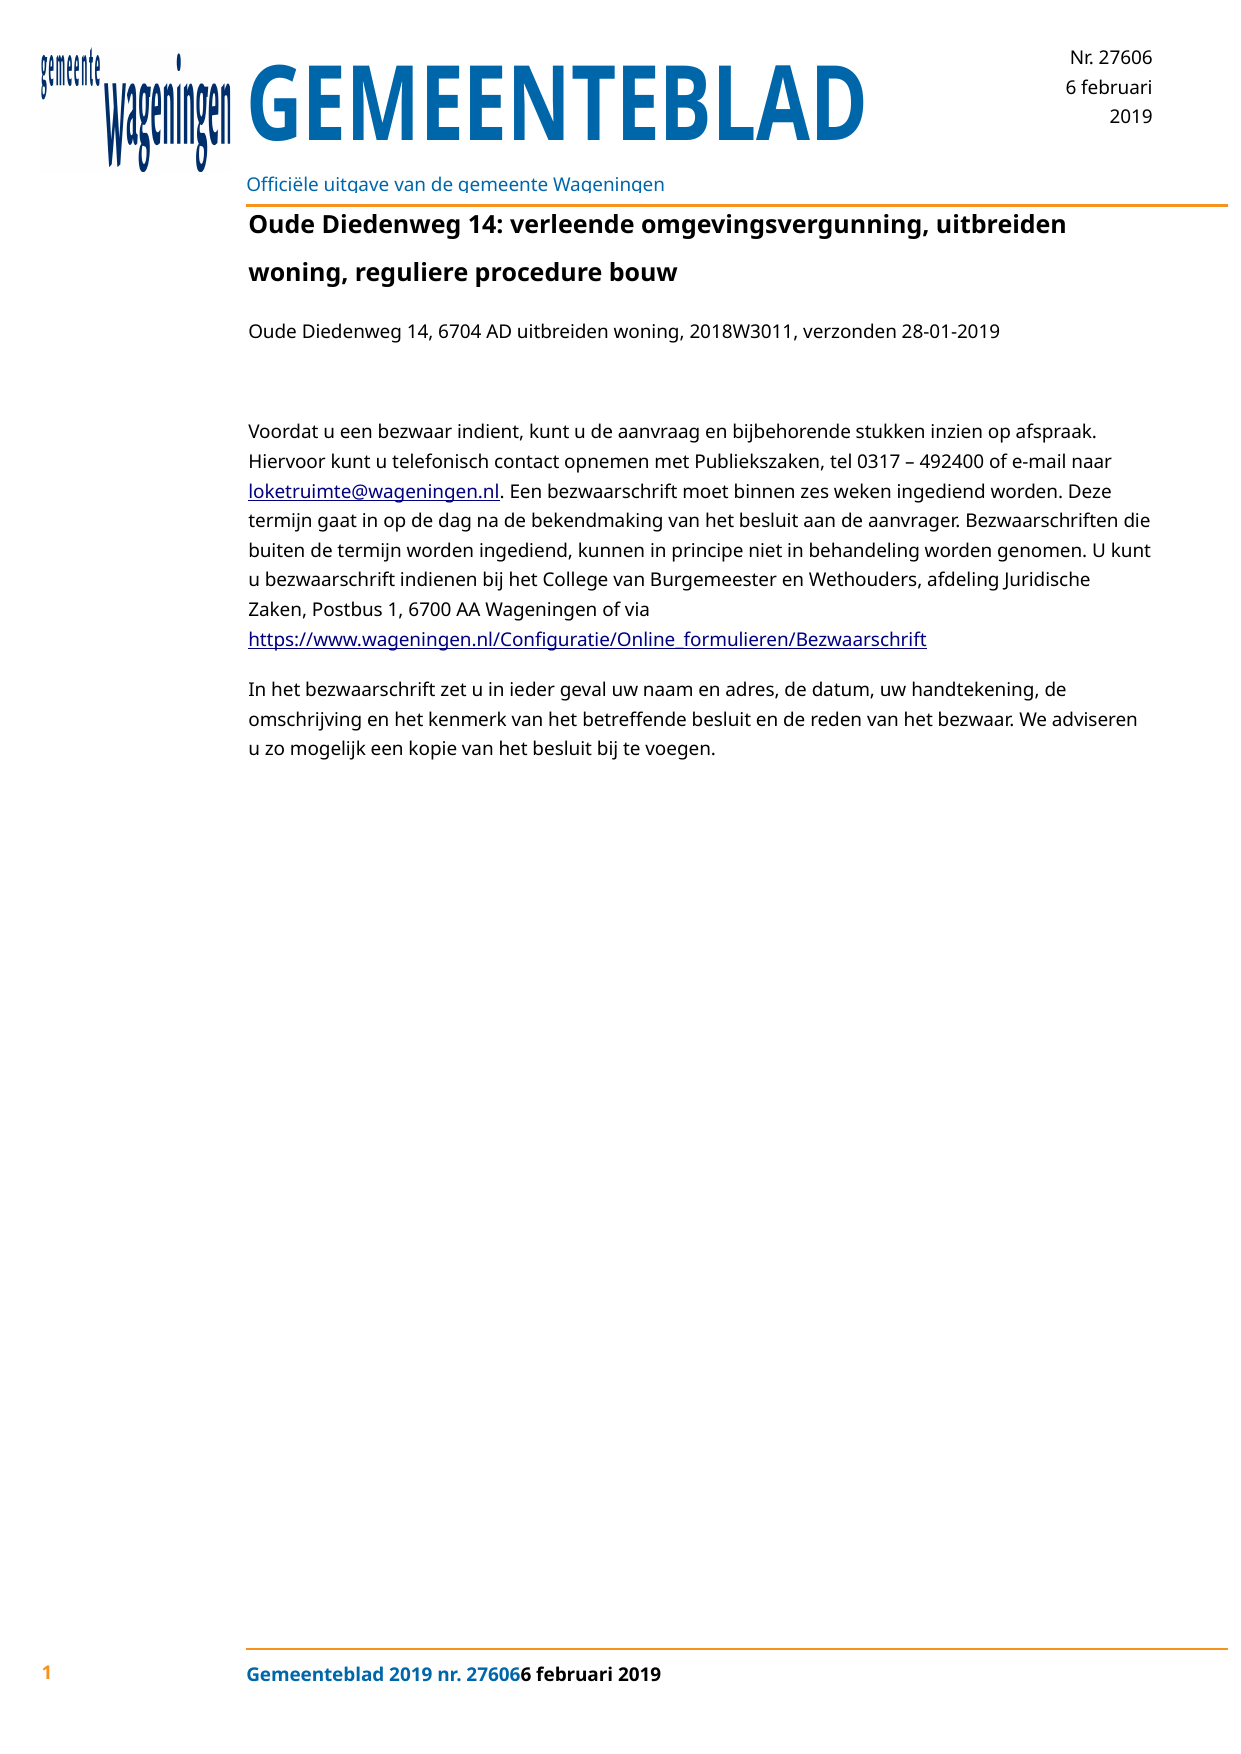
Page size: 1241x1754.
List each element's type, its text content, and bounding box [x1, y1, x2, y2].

text Oude Diedenweg 14, 6704 AD uitbreiden woning, 2018W3011, verzonden 28-01-2019 [248, 318, 1152, 344]
text Voordat u een bezwaar indient, kunt u de aanvraag en bijbehorende stukken inzien op afspraak. Hiervoor kunt u telefonisch contact opnemen met Publiekszaken, tel 0317 – 492400 of e-mail naar loketruimte@wageningen.nl. Een bezwaarschrift moet binnen zes weken ingediend worden. Deze termijn gaat in op de dag na de bekendmaking van het besluit aan de aanvrager. Bezwaarschriften die buiten de termijn worden ingediend, kunnen in principe niet in behandeling worden genomen. U kunt u bezwaarschrift indienen bij het College van Burgemeester en Wethouders, afdeling Juridische Zaken, Postbus 1, 6700 AA Wageningen of via https://www.wageningen.nl/Configuratie/Online_formulieren/Bezwaarschrift [248, 419, 1152, 652]
text Oude Diedenweg 14: verleende omgevingsvergunning, uitbreiden woning, reguliere procedure bouw [248, 207, 1152, 288]
picture [41, 47, 231, 172]
text In het bezwaarschrift zet u in ieder geval uw naam en adres, de datum, uw handtekening, de omschrijving en het kenmerk van het betreffende besluit en de reden van het bezwaar. We adviseren u zo mogelijk een kopie van het besluit bij te voegen. [248, 676, 1152, 761]
